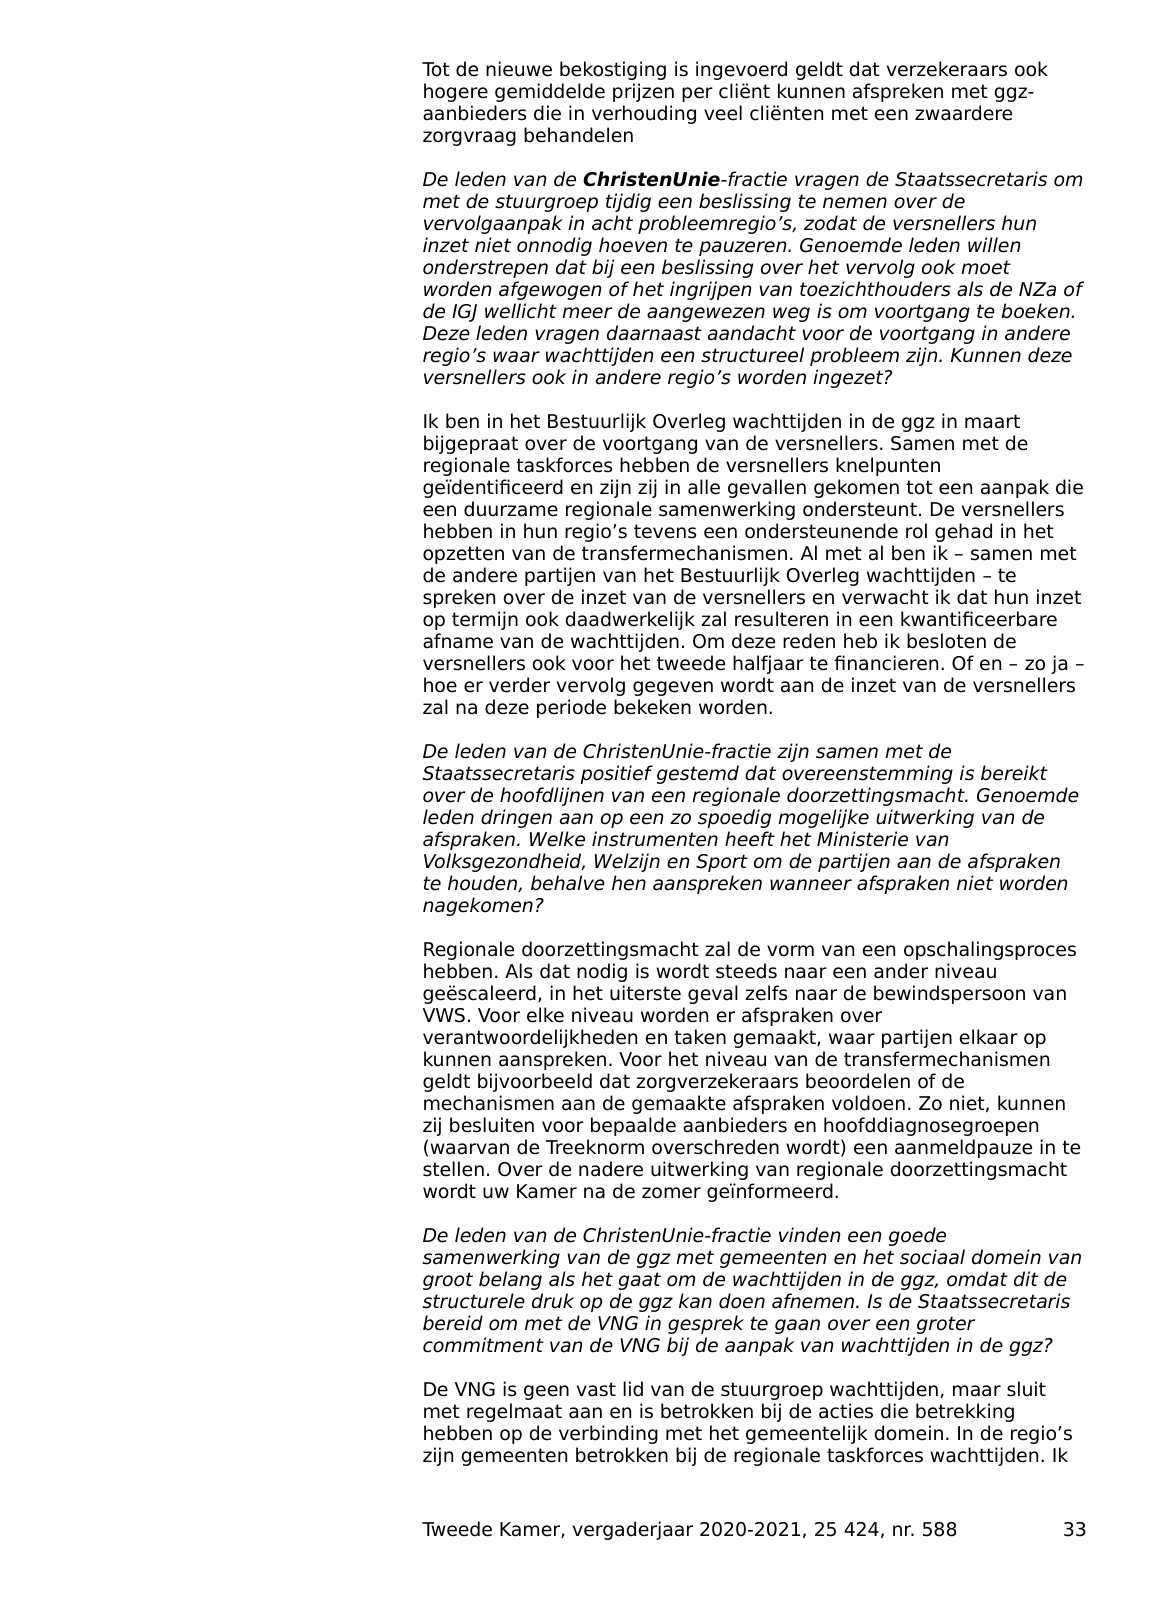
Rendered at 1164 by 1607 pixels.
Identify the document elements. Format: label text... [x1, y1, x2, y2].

text De leden van de ChristenUnie-fractie vinden een goede samenwerking van de ggz met gemeenten en het sociaal domein van groot belang als het gaat om de wachttijden in de ggz, omdat dit de structurele druk op de ggz kan doen afnemen. Is de Staatssecretaris bereid om met de VNG in gesprek te gaan over een groter commitment van de VNG bij de aanpak van wachttijden in de ggz? [422, 1225, 1087, 1357]
text De VNG is geen vast lid van de stuurgroep wachttijden, maar sluit met regelmaat aan en is betrokken bij de acties die betrekking hebben op de verbinding met het gemeentelijk domein. In de regio’s zijn gemeenten betrokken bij de regionale taskforces wachttijden. Ik [422, 1379, 1087, 1467]
text Ik ben in het Bestuurlijk Overleg wachttijden in de ggz in maart bijgepraat over de voortgang van de versnellers. Samen met de regionale taskforces hebben de versnellers knelpunten geïdentificeerd en zijn zij in alle gevallen gekomen tot een aanpak die een duurzame regionale samenwerking ondersteunt. De versnellers hebben in hun regio’s tevens een ondersteunende rol gehad in het opzetten van de transfermechanismen. Al met al ben ik – samen met de andere partijen van het Bestuurlijk Overleg wachttijden – te spreken over de inzet van de versnellers en verwacht ik dat hun inzet op termijn ook daadwerkelijk zal resulteren in een kwantificeerbare afname van de wachttijden. Om deze reden heb ik besloten de versnellers ook voor het tweede halfjaar te financieren. Of en – zo ja – hoe er verder vervolg gegeven wordt aan de inzet van de versnellers zal na deze periode bekeken worden. [422, 411, 1087, 719]
text De leden van de ChristenUnie-fractie zijn samen met de Staatssecretaris positief gestemd dat overeenstemming is bereikt over de hoofdlijnen van een regionale doorzettingsmacht. Genoemde leden dringen aan op een zo spoedig mogelijke uitwerking van de afspraken. Welke instrumenten heeft het Ministerie van Volksgezondheid, Welzijn en Sport om de partijen aan de afspraken te houden, behalve hen aanspreken wanneer afspraken niet worden nagekomen? [422, 741, 1087, 917]
text Regionale doorzettingsmacht zal de vorm van een opschalingsproces hebben. Als dat nodig is wordt steeds naar een ander niveau geëscaleerd, in het uiterste geval zelfs naar de bewindspersoon van VWS. Voor elke niveau worden er afspraken over verantwoordelijkheden en taken gemaakt, waar partijen elkaar op kunnen aanspreken. Voor het niveau van de transfermechanismen geldt bijvoorbeeld dat zorgverzekeraars beoordelen of de mechanismen aan de gemaakte afspraken voldoen. Zo niet, kunnen zij besluiten voor bepaalde aanbieders en hoofddiagnosegroepen (waarvan de Treeknorm overschreden wordt) een aanmeldpauze in te stellen. Over de nadere uitwerking van regionale doorzettingsmacht wordt uw Kamer na de zomer geïnformeerd. [422, 939, 1087, 1203]
text De leden van de ChristenUnie-fractie vragen de Staatssecretaris om met de stuurgroep tijdig een beslissing te nemen over de vervolgaanpak in acht probleemregio’s, zodat de versnellers hun inzet niet onnodig hoeven te pauzeren. Genoemde leden willen onderstrepen dat bij een beslissing over het vervolg ook moet worden afgewogen of het ingrijpen van toezichthouders als de NZa of de IGJ wellicht meer de aangewezen weg is om voortgang te boeken. Deze leden vragen daarnaast aandacht voor de voortgang in andere regio’s waar wachttijden een structureel probleem zijn. Kunnen deze versnellers ook in andere regio’s worden ingezet? [422, 169, 1087, 389]
text Tot de nieuwe bekostiging is ingevoerd geldt dat verzekeraars ook hogere gemiddelde prijzen per cliënt kunnen afspreken met ggz-aanbieders die in verhouding veel cliënten met een zwaardere zorgvraag behandelen [422, 59, 1087, 147]
